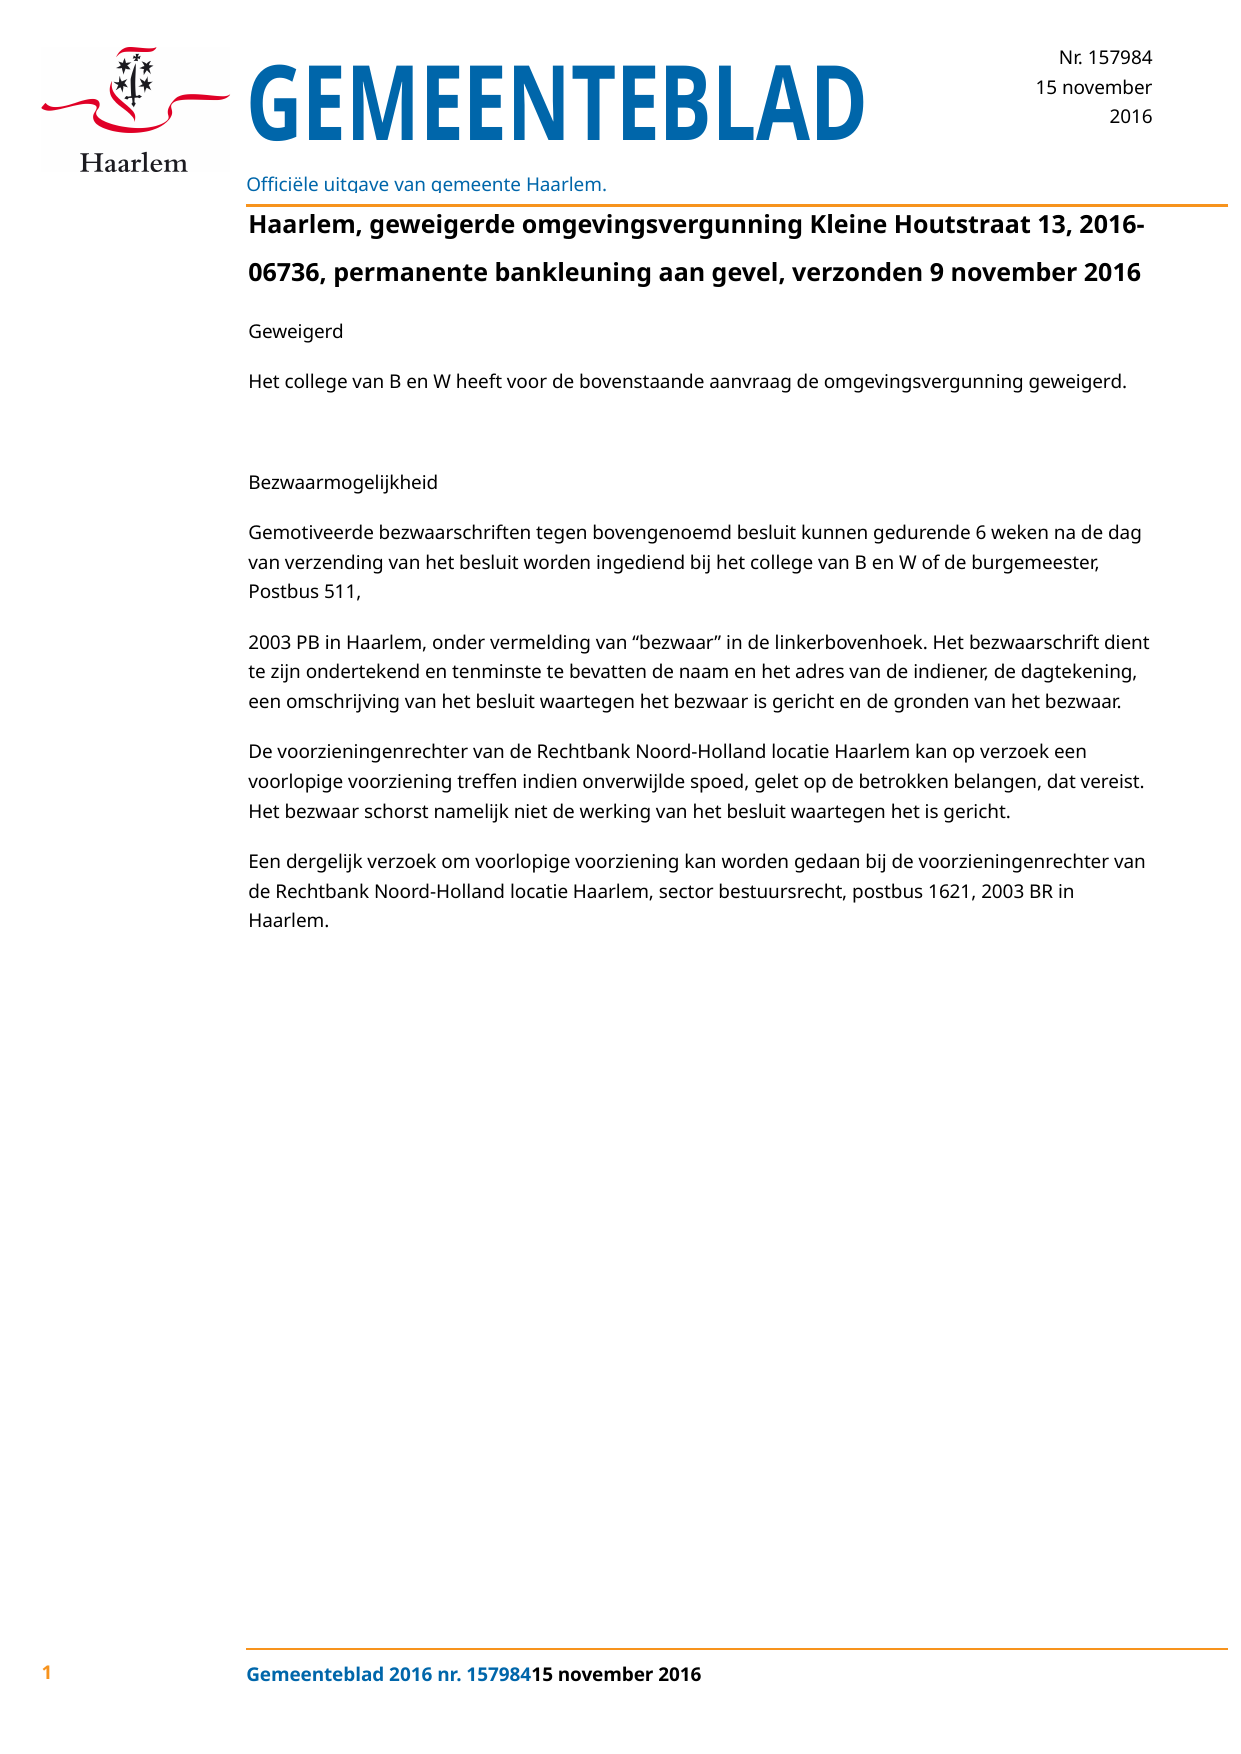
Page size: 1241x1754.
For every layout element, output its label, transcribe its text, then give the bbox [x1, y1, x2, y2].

text Het college van B en W heeft voor de bovenstaande aanvraag de omgevingsvergunning geweigerd. [248, 368, 1152, 394]
text Geweigerd [248, 318, 1152, 344]
text Bezwaarmogelijkheid [248, 469, 1152, 495]
text Haarlem, geweigerde omgevingsvergunning Kleine Houtstraat 13, 2016-06736, permanente bankleuning aan gevel, verzonden 9 november 2016 [248, 207, 1152, 288]
text Gemotiveerde bezwaarschriften tegen bovengenoemd besluit kunnen gedurende 6 weken na de dag van verzending van het besluit worden ingediend bij het college van B en W of de burgemeester, Postbus 511, [248, 519, 1152, 604]
picture [41, 47, 231, 172]
text Een dergelijk verzoek om voorlopige voorziening kan worden gedaan bij de voorzieningenrechter van de Rechtbank Noord-Holland locatie Haarlem, sector bestuursrecht, postbus 1621, 2003 BR in Haarlem. [248, 848, 1152, 933]
text 2003 PB in Haarlem, onder vermelding van “bezwaar” in de linkerbovenhoek. Het bezwaarschrift dient te zijn ondertekend en tenminste te bevatten de naam en het adres van de indiener, de dagtekening, een omschrijving van het besluit waartegen het bezwaar is gericht en de gronden van het bezwaar. [248, 629, 1152, 714]
text De voorzieningenrechter van de Rechtbank Noord-Holland locatie Haarlem kan op verzoek een voorlopige voorziening treffen indien onverwijlde spoed, gelet op de betrokken belangen, dat vereist. Het bezwaar schorst namelijk niet de werking van het besluit waartegen het is gericht. [248, 739, 1152, 824]
